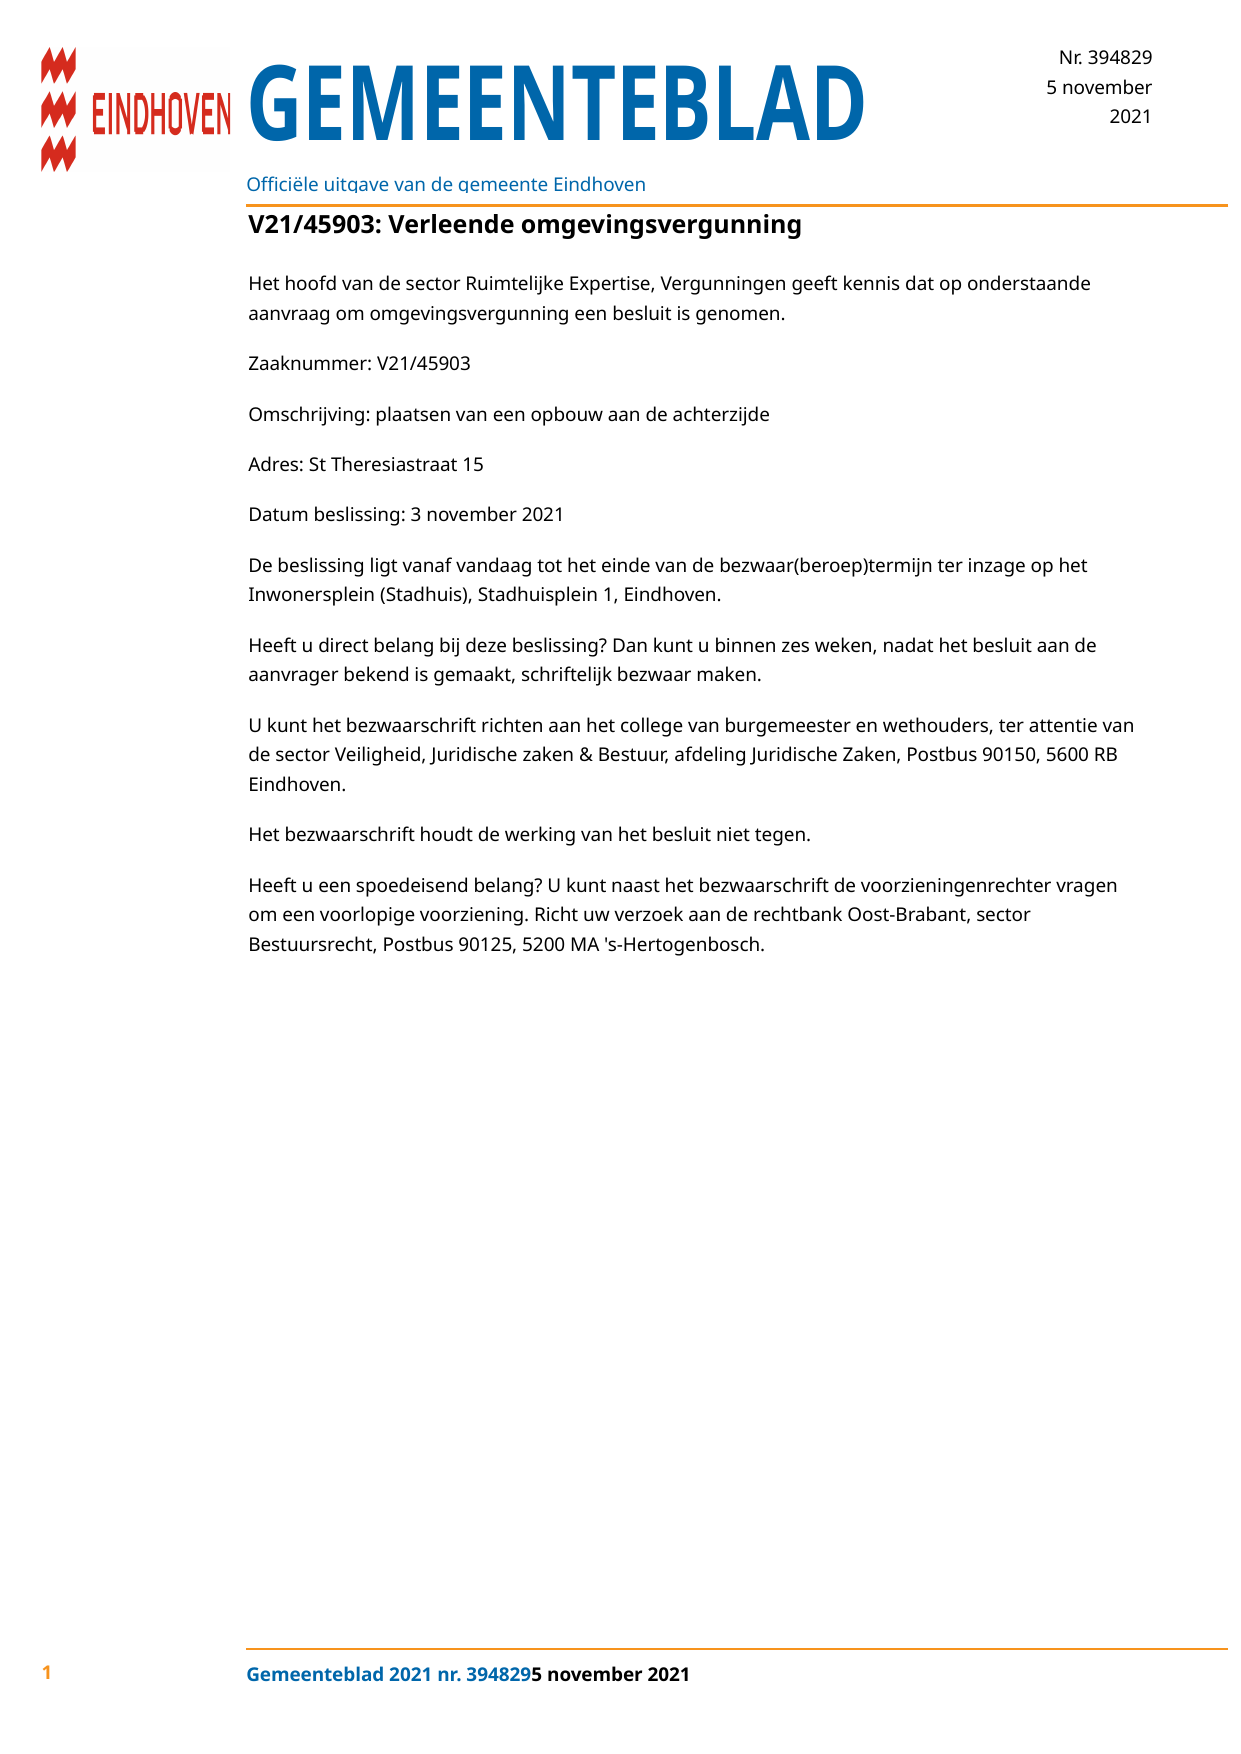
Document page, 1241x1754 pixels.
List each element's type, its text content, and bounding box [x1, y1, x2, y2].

text Het bezwaarschrift houdt de werking van het besluit niet tegen. [248, 822, 1152, 847]
text Datum beslissing: 3 november 2021 [248, 502, 1152, 527]
text Adres: St Theresiastraat 15 [248, 451, 1152, 477]
text Omschrijving: plaatsen van een opbouw aan de achterzijde [248, 401, 1152, 426]
text Heeft u direct belang bij deze beslissing? Dan kunt u binnen zes weken, nadat het besluit aan de aanvrager bekend is gemaakt, schriftelijk bezwaar maken. [248, 632, 1152, 687]
text U kunt het bezwaarschrift richten aan het college van burgemeester en wethouders, ter attentie van de sector Veiligheid, Juridische zaken & Bestuur, afdeling Juridische Zaken, Postbus 90150, 5600 RB Eindhoven. [248, 712, 1152, 797]
text Het hoofd van de sector Ruimtelijke Expertise, Vergunningen geeft kennis dat op onderstaande aanvraag om omgevingsvergunning een besluit is genomen. [248, 270, 1152, 326]
text Zaaknummer: V21/45903 [248, 350, 1152, 376]
text De beslissing ligt vanaf vandaag tot het einde van de bezwaar(beroep)termijn ter inzage op het Inwonersplein (Stadhuis), Stadhuisplein 1, Eindhoven. [248, 552, 1152, 607]
text V21/45903: Verleende omgevingsvergunning [248, 207, 1152, 241]
text Heeft u een spoedeisend belang? U kunt naast het bezwaarschrift de voorzieningenrechter vragen om een voorlopige voorziening. Richt uw verzoek aan de rechtbank Oost-Brabant, sector Bestuursrecht, Postbus 90125, 5200 MA 's-Hertogenbosch. [248, 872, 1152, 957]
picture [41, 47, 231, 172]
